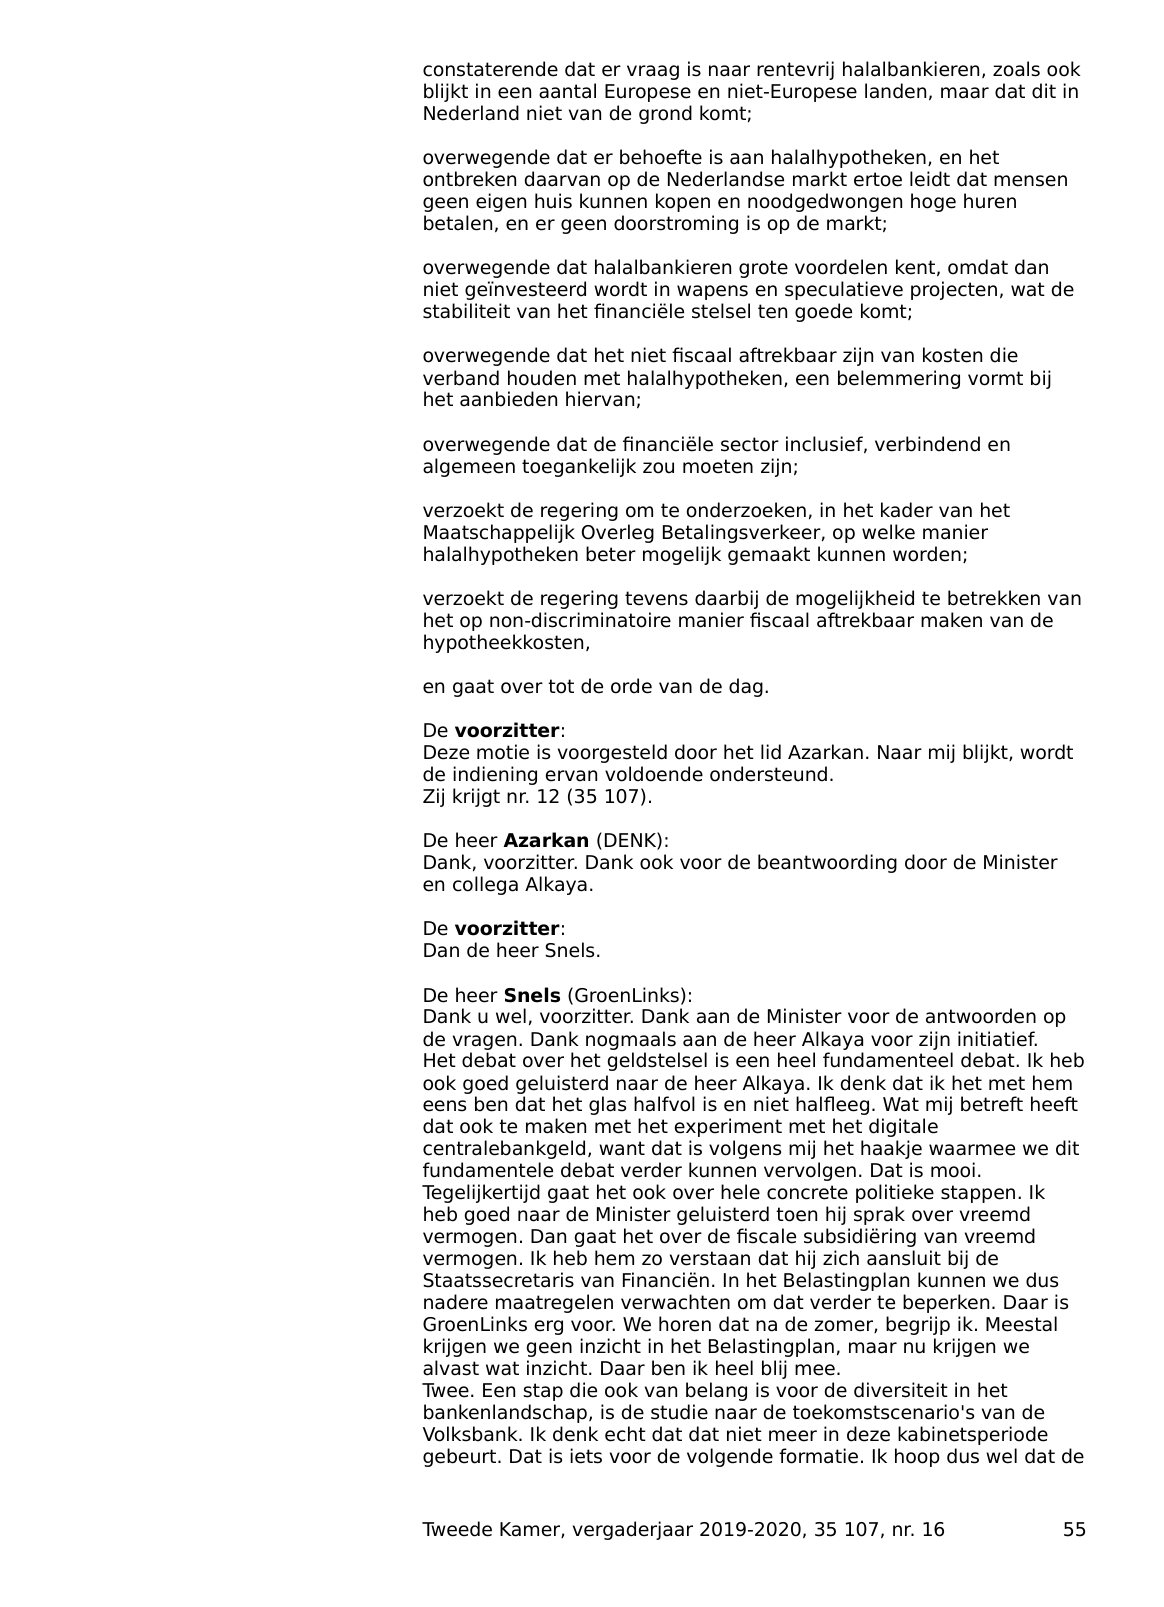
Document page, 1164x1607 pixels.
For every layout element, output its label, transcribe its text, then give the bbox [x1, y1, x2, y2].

text Tegelijkertijd gaat het ook over hele concrete politieke stappen. Ik heb goed naar de Minister geluisterd toen hij sprak over vreemd vermogen. Dan gaat het over de fiscale subsidiëring van vreemd vermogen. Ik heb hem zo verstaan dat hij zich aansluit bij de Staatssecretaris van Financiën. In het Belastingplan kunnen we dus nadere maatregelen verwachten om dat verder te beperken. Daar is GroenLinks erg voor. We horen dat na de zomer, begrijp ik. Meestal krijgen we geen inzicht in het Belastingplan, maar nu krijgen we alvast wat inzicht. Daar ben ik heel blij mee. [422, 1182, 1087, 1380]
text Het debat over het geldstelsel is een heel fundamenteel debat. Ik heb ook goed geluisterd naar de heer Alkaya. Ik denk dat ik het met hem eens ben dat het glas halfvol is en niet halfleeg. Wat mij betreft heeft dat ook te maken met het experiment met het digitale centralebankgeld, want dat is volgens mij het haakje waarmee we dit fundamentele debat verder kunnen vervolgen. Dat is mooi. [422, 1050, 1087, 1182]
text Dan de heer Snels. [422, 940, 1087, 962]
text constaterende dat er vraag is naar rentevrij halalbankieren, zoals ook blijkt in een aantal Europese en niet-Europese landen, maar dat dit in Nederland niet van de grond komt; [422, 59, 1087, 125]
text De voorzitter: [422, 720, 1087, 742]
text overwegende dat het niet fiscaal aftrekbaar zijn van kosten die verband houden met halalhypotheken, een belemmering vormt bij het aanbieden hiervan; [422, 345, 1087, 411]
text Dank u wel, voorzitter. Dank aan de Minister voor de antwoorden op de vragen. Dank nogmaals aan de heer Alkaya voor zijn initiatief. [422, 1006, 1087, 1050]
text Zij krijgt nr. 12 (35 107). [422, 786, 1087, 808]
text De heer Azarkan (DENK): [422, 830, 1087, 852]
text De voorzitter: [422, 918, 1087, 940]
text overwegende dat er behoefte is aan halalhypotheken, en het ontbreken daarvan op de Nederlandse markt ertoe leidt dat mensen geen eigen huis kunnen kopen en noodgedwongen hoge huren betalen, en er geen doorstroming is op de markt; [422, 147, 1087, 235]
text overwegende dat halalbankieren grote voordelen kent, omdat dan niet geïnvesteerd wordt in wapens en speculatieve projecten, wat de stabiliteit van het financiële stelsel ten goede komt; [422, 257, 1087, 323]
text verzoekt de regering tevens daarbij de mogelijkheid te betrekken van het op non-discriminatoire manier fiscaal aftrekbaar maken van de hypotheekkosten, [422, 588, 1087, 654]
text verzoekt de regering om te onderzoeken, in het kader van het Maatschappelijk Overleg Betalingsverkeer, op welke manier halalhypotheken beter mogelijk gemaakt kunnen worden; [422, 500, 1087, 566]
text overwegende dat de financiële sector inclusief, verbindend en algemeen toegankelijk zou moeten zijn; [422, 433, 1087, 477]
text Dank, voorzitter. Dank ook voor de beantwoording door de Minister en collega Alkaya. [422, 852, 1087, 896]
text Deze motie is voorgesteld door het lid Azarkan. Naar mij blijkt, wordt de indiening ervan voldoende ondersteund. [422, 742, 1087, 786]
text De heer Snels (GroenLinks): [422, 984, 1087, 1006]
text en gaat over tot de orde van de dag. [422, 676, 1087, 698]
text Twee. Een stap die ook van belang is voor de diversiteit in het bankenlandschap, is de studie naar de toekomstscenario's van de Volksbank. Ik denk echt dat dat niet meer in deze kabinetsperiode gebeurt. Dat is iets voor de volgende formatie. Ik hoop dus wel dat de [422, 1380, 1087, 1468]
